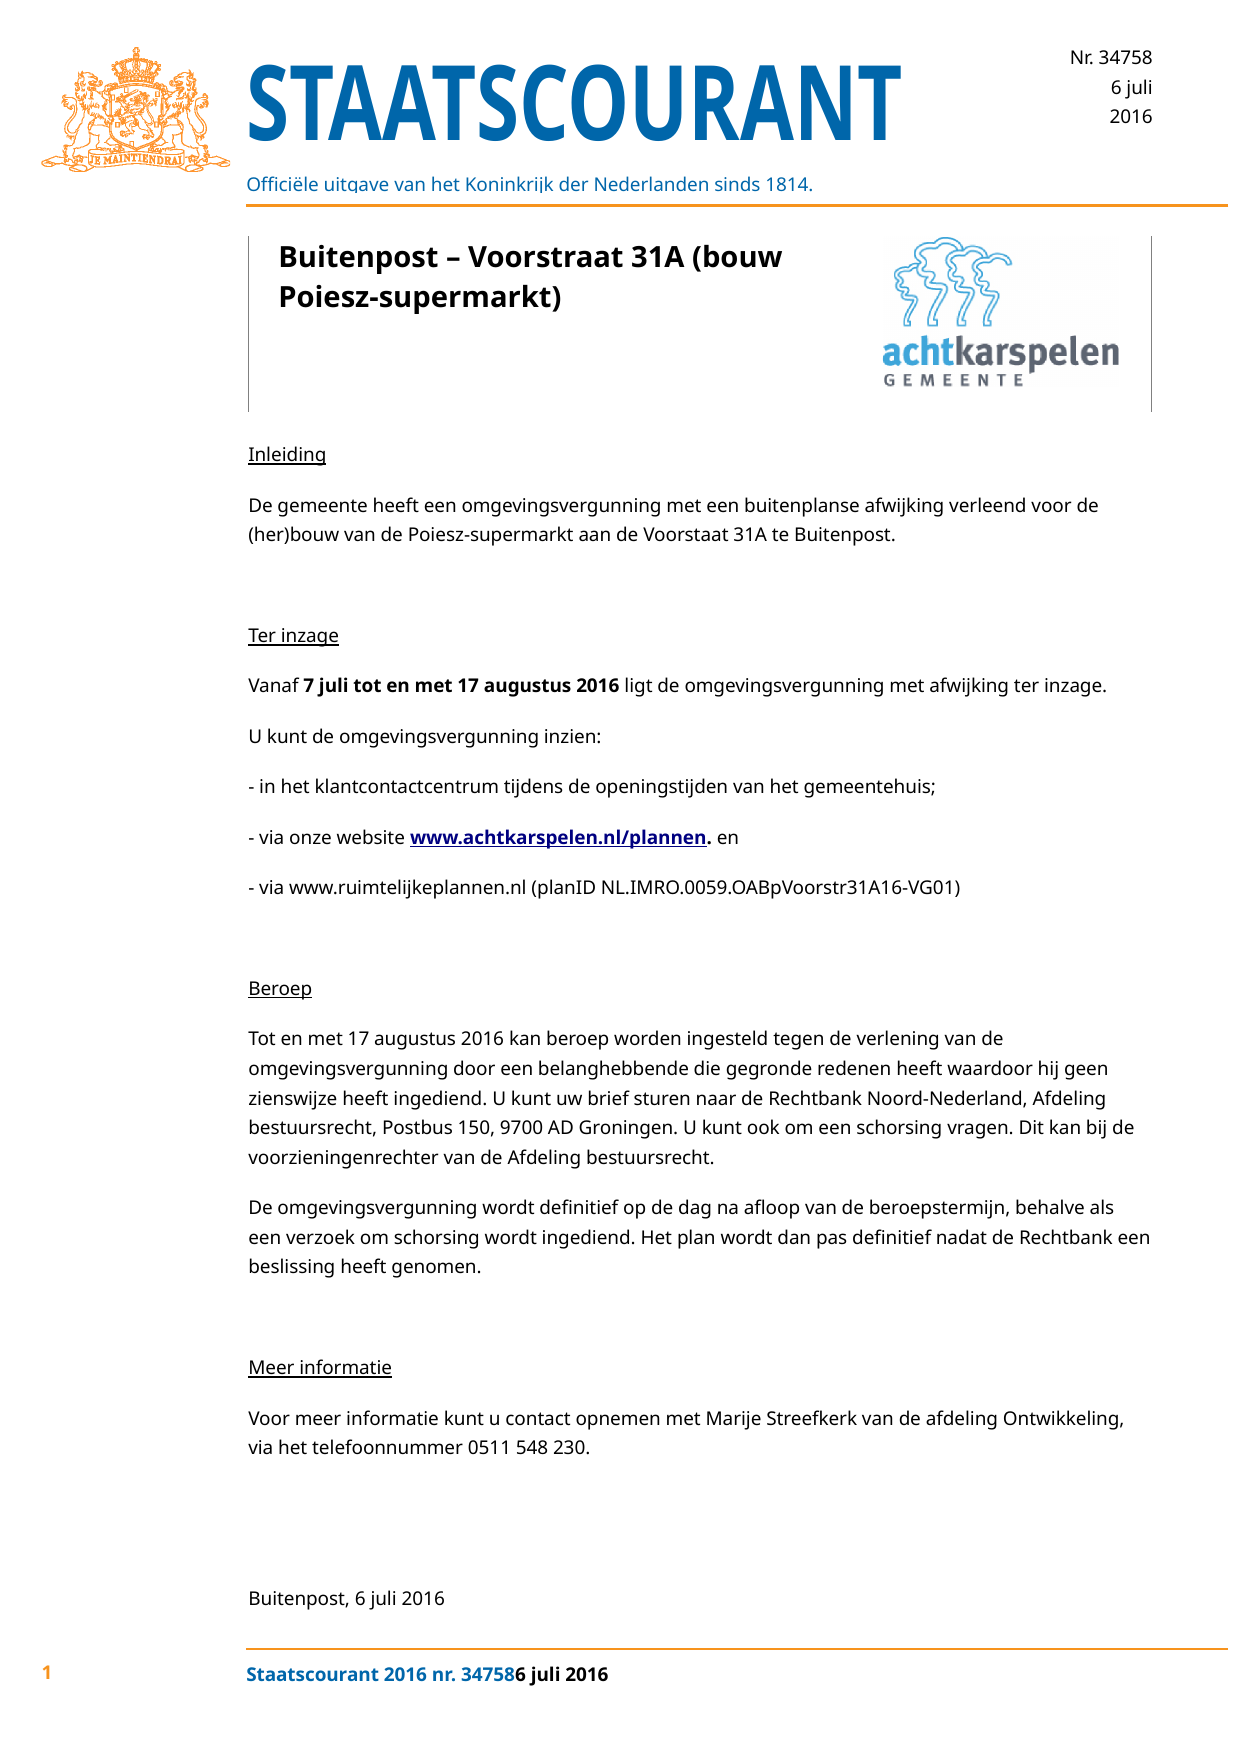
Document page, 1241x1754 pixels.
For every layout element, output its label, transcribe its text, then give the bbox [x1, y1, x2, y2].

table_header Buitenpost – Voorstraat 31A (bouw Poiesz-supermarkt) [249, 236, 850, 412]
text Meer informatie [248, 1354, 1152, 1380]
text Buitenpost, 6 juli 2016 [248, 1586, 1152, 1611]
text - via www.ruimtelijkeplannen.nl (planID NL.IMRO.0059.OABpVoorstr31A16-VG01) [248, 874, 1152, 900]
text U kunt de omgevingsvergunning inzien: [248, 723, 1152, 749]
text Voor meer informatie kunt u contact opnemen met Marije Streefkerk van de afdeling Ontwikkeling, via het telefoonnummer 0511 548 230. [248, 1405, 1152, 1460]
table_header [850, 236, 1151, 412]
picture [882, 236, 1119, 387]
text Ter inzage [248, 622, 1152, 648]
text Beroep [248, 975, 1152, 1001]
text De omgevingsvergunning wordt definitief op de dag na afloop van de beroepstermijn, behalve als een verzoek om schorsing wordt ingediend. Het plan wordt dan pas definitief nadat de Rechtbank een beslissing heeft genomen. [248, 1194, 1152, 1279]
text Tot en met 17 augustus 2016 kan beroep worden ingesteld tegen de verlening van de omgevingsvergunning door een belanghebbende die gegronde redenen heeft waardoor hij geen zienswijze heeft ingediend. U kunt uw brief sturen naar de Rechtbank Noord-Nederland, Afdeling bestuursrecht, Postbus 150, 9700 AD Groningen. U kunt ook om een schorsing vragen. Dit kan bij de voorzieningenrechter van de Afdeling bestuursrecht. [248, 1026, 1152, 1170]
text - in het klantcontactcentrum tijdens de openingstijden van het gemeentehuis; [248, 773, 1152, 799]
text Inleiding [248, 441, 1152, 467]
text Vanaf 7 juli tot en met 17 augustus 2016 ligt de omgevingsvergunning met afwijking ter inzage. [248, 673, 1152, 698]
text - via onze website www.achtkarspelen.nl/plannen. en [248, 824, 1152, 850]
text De gemeente heeft een omgevingsvergunning met een buitenplanse afwijking verleend voor de (her)bouw van de Poiesz-supermarkt aan de Voorstaat 31A te Buitenpost. [248, 492, 1152, 547]
picture [41, 47, 231, 172]
